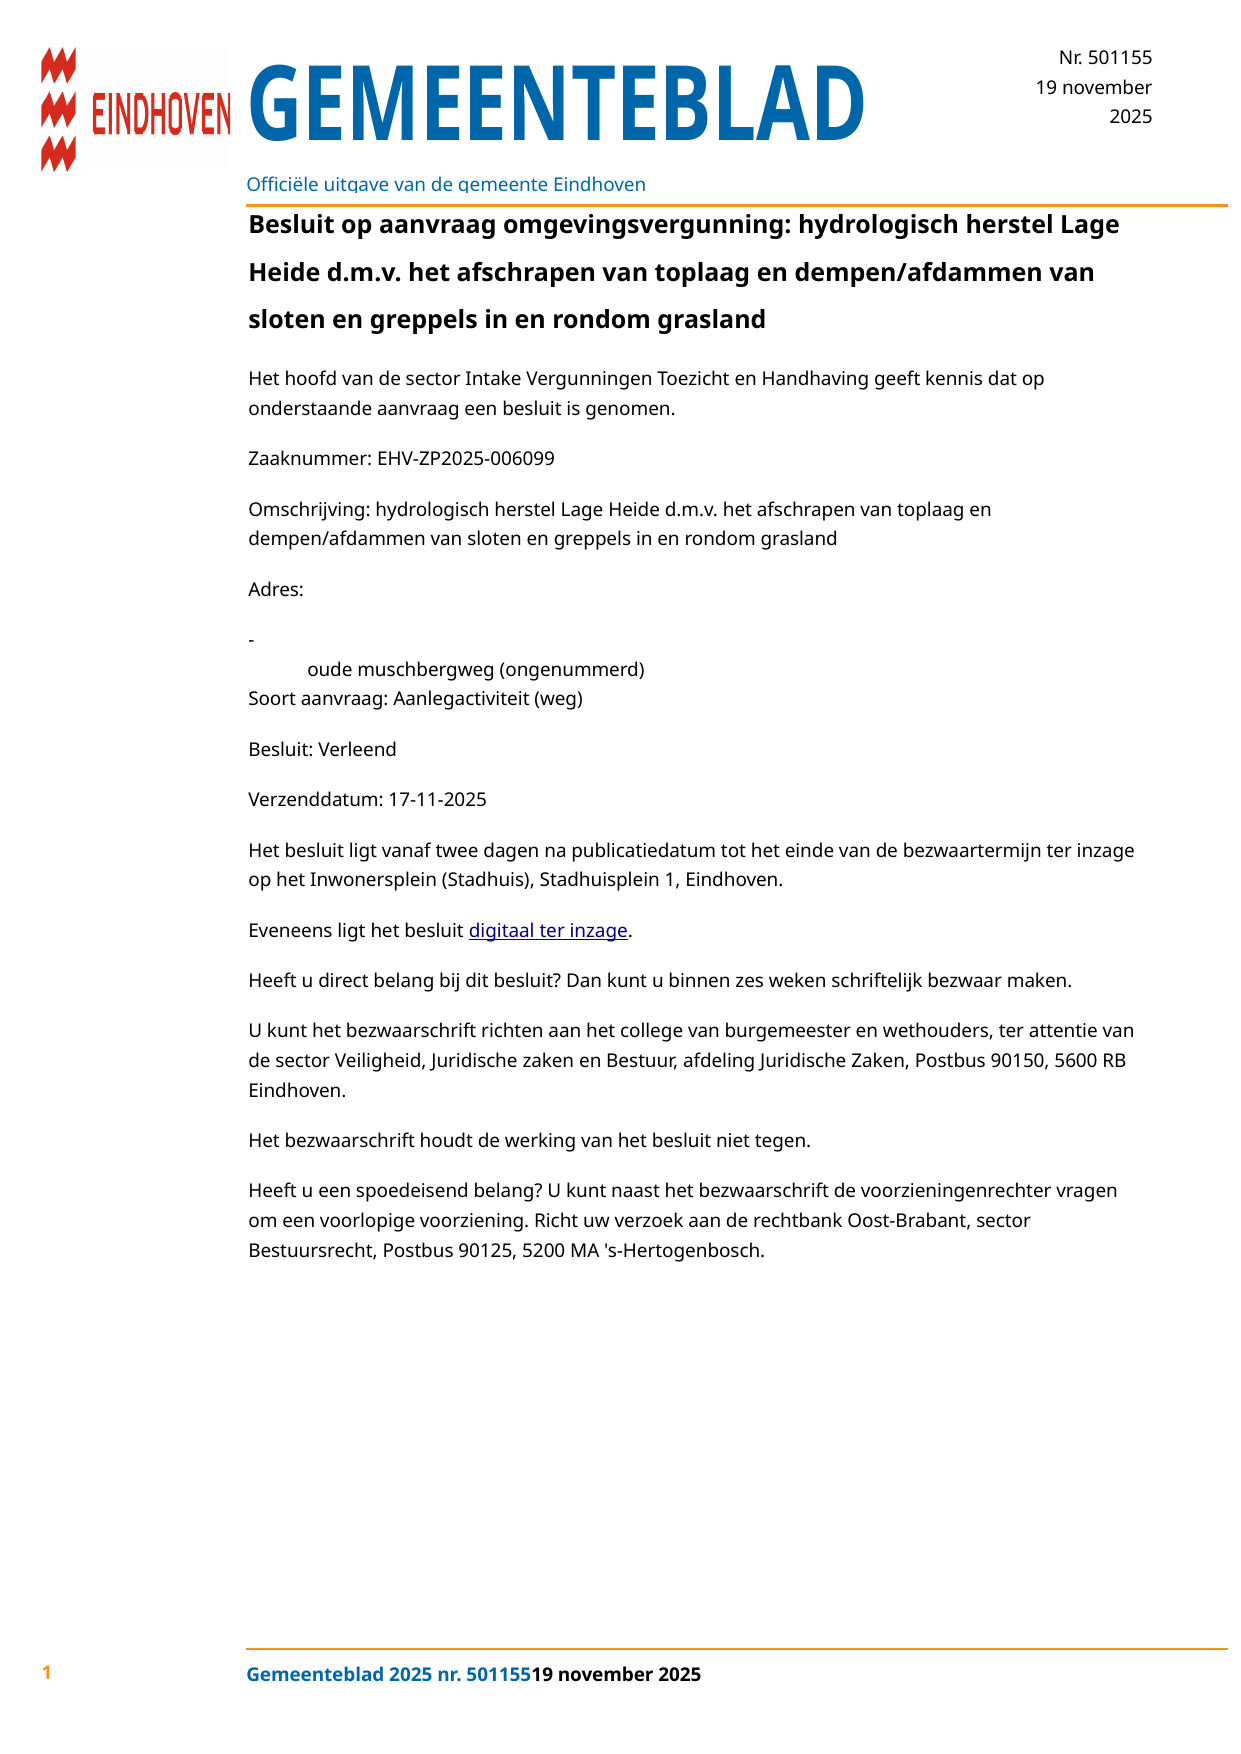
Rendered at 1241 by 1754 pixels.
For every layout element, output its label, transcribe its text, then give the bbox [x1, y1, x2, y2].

text Besluit op aanvraag omgevingsvergunning: hydrologisch herstel Lage Heide d.m.v. het afschrapen van toplaag en dempen/afdammen van sloten en greppels in en rondom grasland [248, 207, 1152, 336]
text Het bezwaarschrift houdt de werking van het besluit niet tegen. [248, 1127, 1152, 1153]
text Heeft u direct belang bij dit besluit? Dan kunt u binnen zes weken schriftelijk bezwaar maken. [248, 967, 1152, 993]
text Besluit: Verleend [248, 736, 1152, 762]
text U kunt het bezwaarschrift richten aan het college van burgemeester en wethouders, ter attentie van de sector Veiligheid, Juridische zaken en Bestuur, afdeling Juridische Zaken, Postbus 90150, 5600 RB Eindhoven. [248, 1018, 1152, 1102]
text Zaaknummer: EHV-ZP2025-006099 [248, 446, 1152, 471]
text Adres: [248, 576, 1152, 602]
text Heeft u een spoedeisend belang? U kunt naast het bezwaarschrift de voorzieningenrechter vragen om een voorlopige voorziening. Richt uw verzoek aan de rechtbank Oost-Brabant, sector Bestuursrecht, Postbus 90125, 5200 MA 's-Hertogenbosch. [248, 1178, 1152, 1262]
text Het hoofd van de sector Intake Vergunningen Toezicht en Handhaving geeft kennis dat op onderstaande aanvraag een besluit is genomen. [248, 366, 1152, 421]
text Eveneens ligt het besluit digitaal ter inzage. [248, 917, 1152, 942]
text Het besluit ligt vanaf twee dagen na publicatiedatum tot het einde van de bezwaartermijn ter inzage op het Inwonersplein (Stadhuis), Stadhuisplein 1, Eindhoven. [248, 837, 1152, 892]
picture [41, 47, 231, 172]
text Omschrijving: hydrologisch herstel Lage Heide d.m.v. het afschrapen van toplaag en dempen/afdammen van sloten en greppels in en rondom grasland [248, 496, 1152, 551]
list oude muschbergweg (ongenummerd) [248, 656, 1152, 682]
text Verzenddatum: 17-11-2025 [248, 786, 1152, 812]
text Soort aanvraag: Aanlegactiviteit (weg) [248, 686, 1152, 711]
